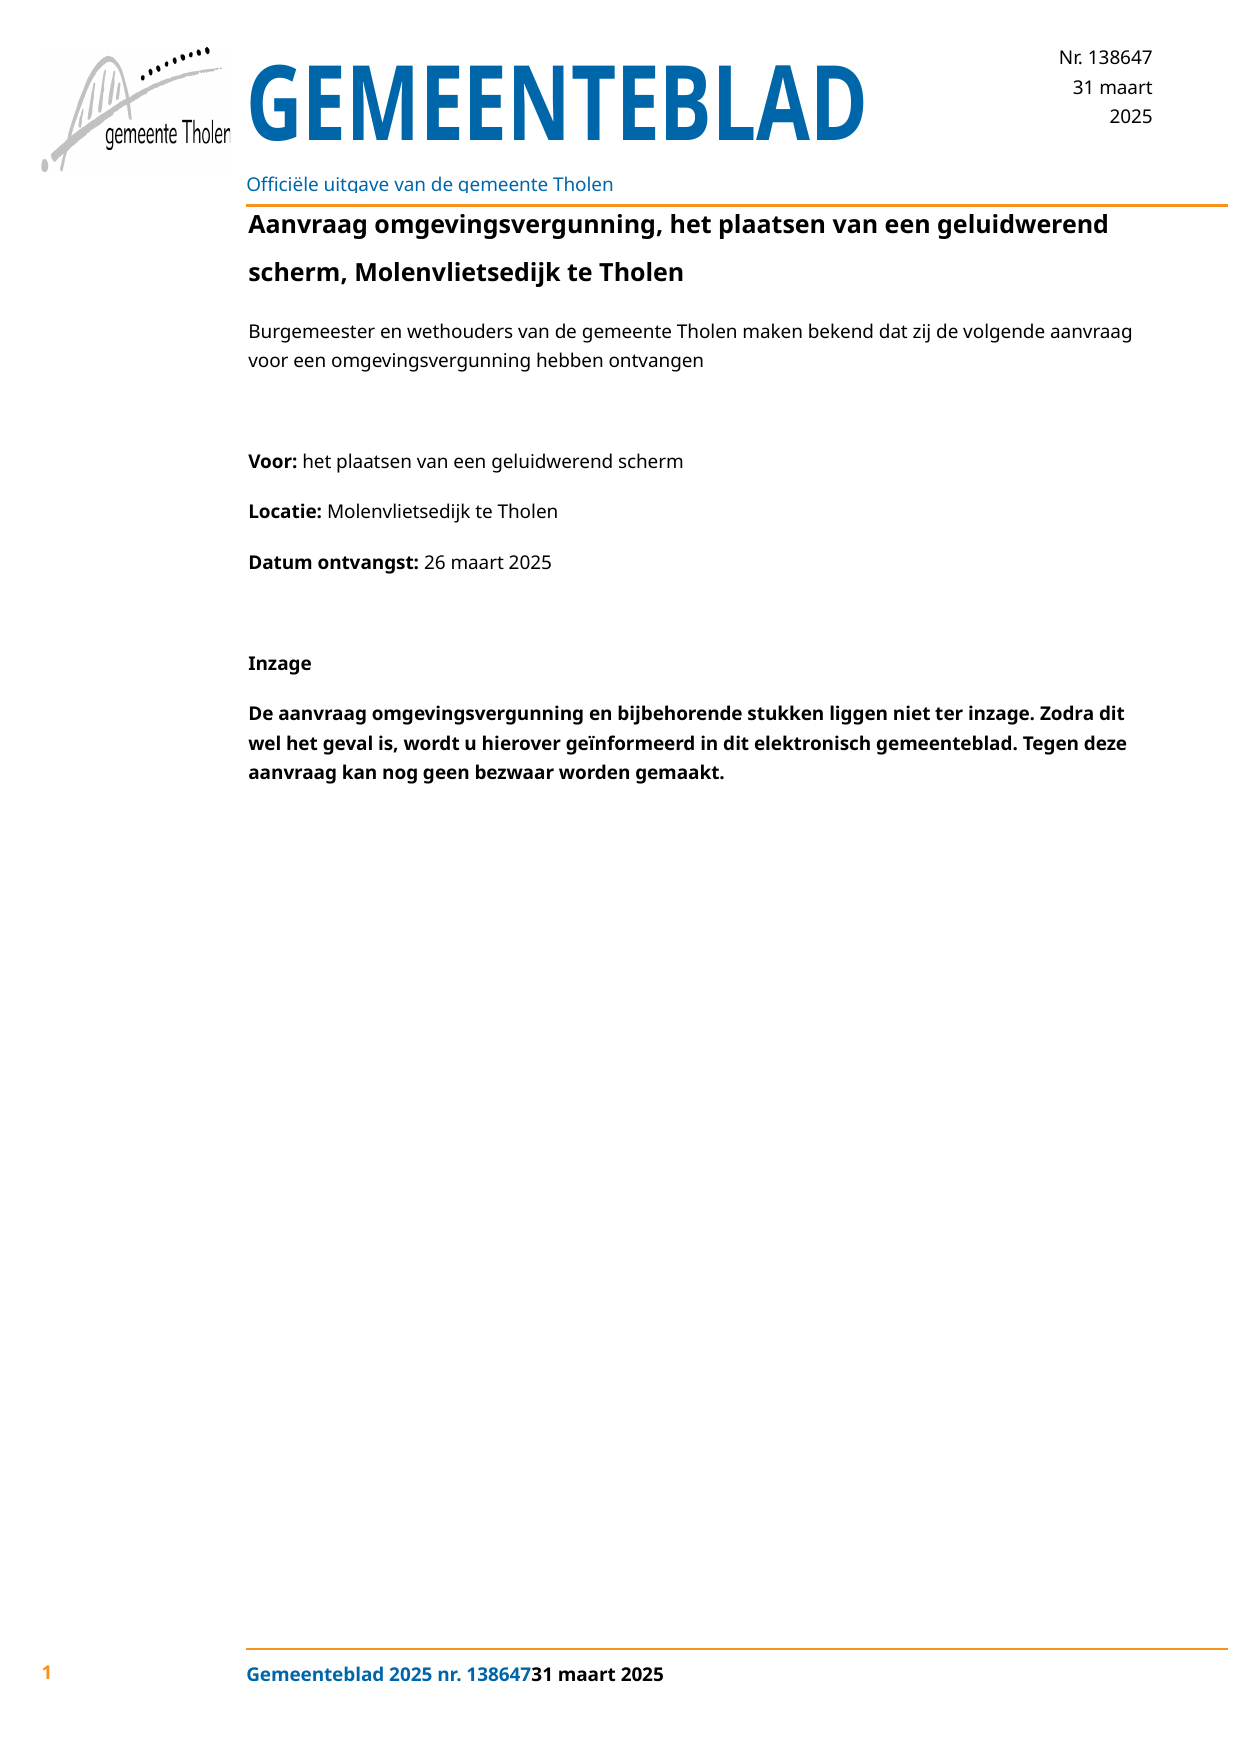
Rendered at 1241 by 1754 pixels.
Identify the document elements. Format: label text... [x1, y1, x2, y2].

text Aanvraag omgevingsvergunning, het plaatsen van een geluidwerend scherm, Molenvlietsedijk te Tholen [248, 207, 1152, 288]
text De aanvraag omgevingsvergunning en bijbehorende stukken liggen niet ter inzage. Zodra dit wel het geval is, wordt u hierover geïnformeerd in dit elektronisch gemeenteblad. Tegen deze aanvraag kan nog geen bezwaar worden gemaakt. [248, 700, 1152, 785]
picture [41, 47, 231, 172]
text Voor: het plaatsen van een geluidwerend scherm [248, 448, 1152, 474]
text Burgemeester en wethouders van de gemeente Tholen maken bekend dat zij de volgende aanvraag voor een omgevingsvergunning hebben ontvangen [248, 318, 1152, 373]
text Datum ontvangst: 26 maart 2025 [248, 549, 1152, 575]
text Locatie: Molenvlietsedijk te Tholen [248, 499, 1152, 524]
text Inzage [248, 650, 1152, 676]
